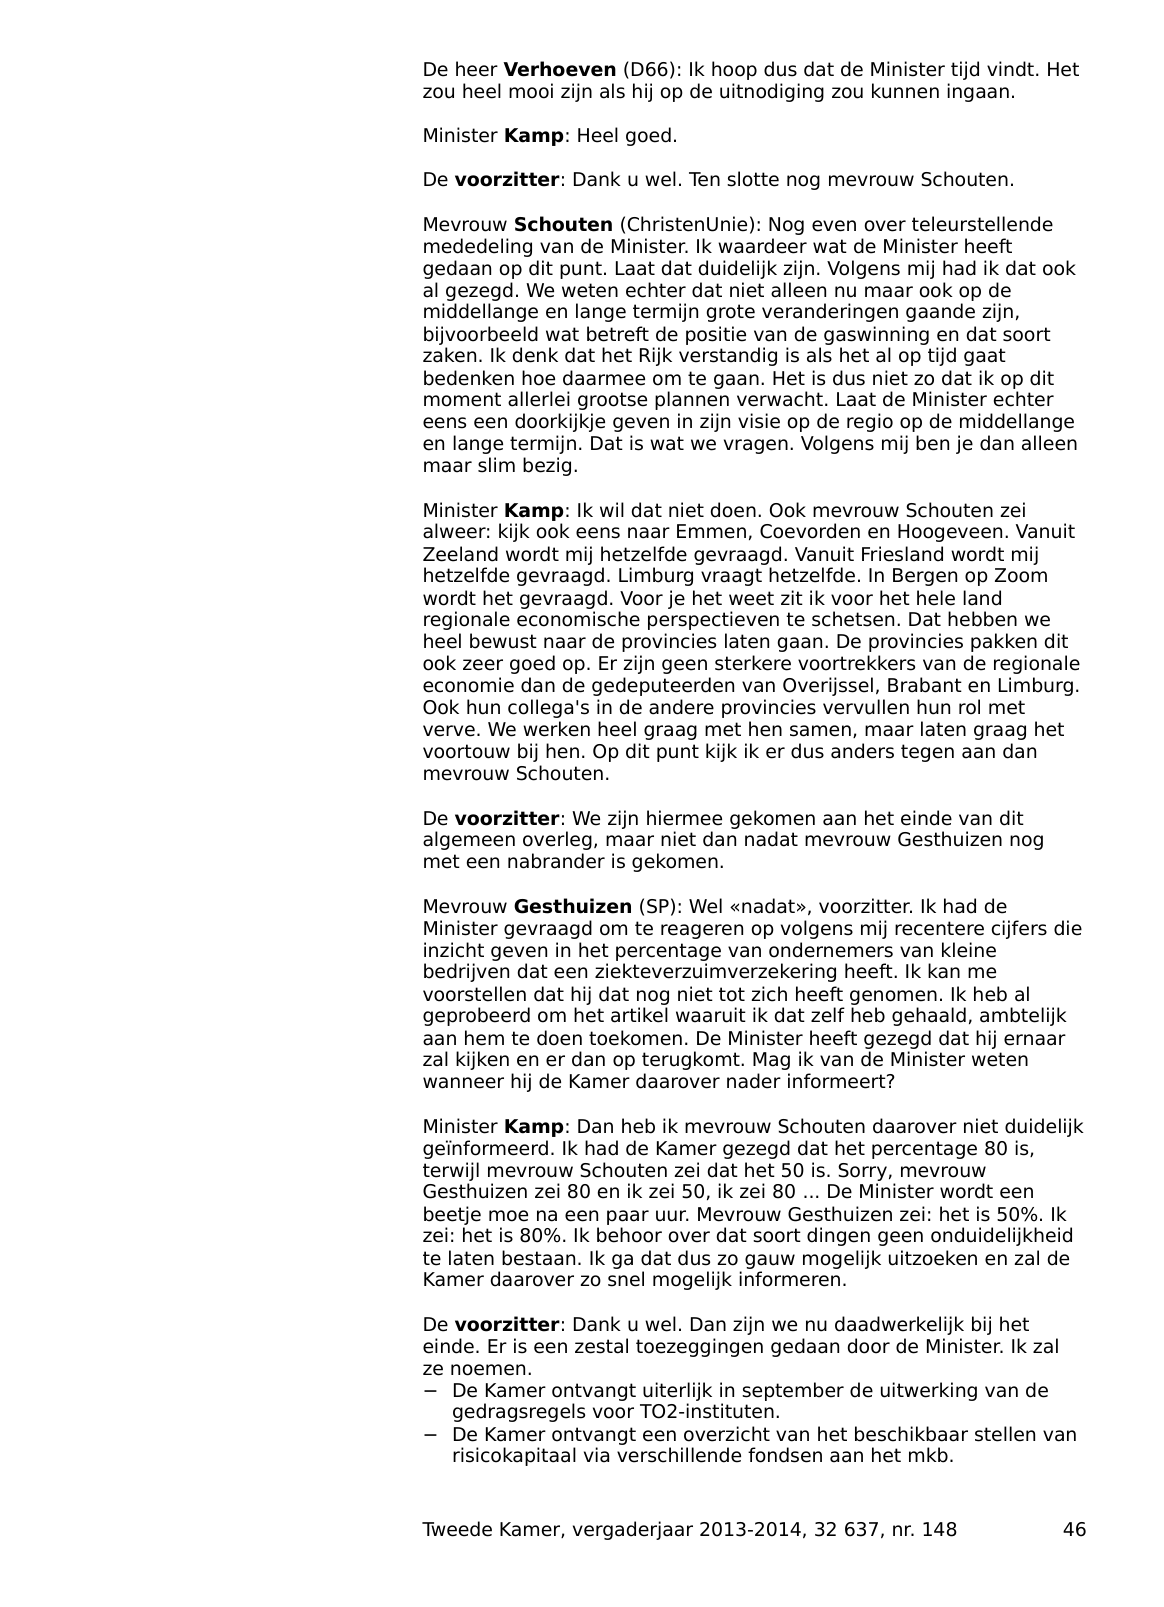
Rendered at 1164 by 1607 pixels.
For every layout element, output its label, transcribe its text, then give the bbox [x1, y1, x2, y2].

text De voorzitter: We zijn hiermee gekomen aan het einde van dit algemeen overleg, maar niet dan nadat mevrouw Gesthuizen nog met een nabrander is gekomen. [422, 807, 1087, 873]
text Mevrouw Gesthuizen (SP): Wel «nadat», voorzitter. Ik had de Minister gevraagd om te reageren op volgens mij recentere cijfers die inzicht geven in het percentage van ondernemers van kleine bedrijven dat een ziekteverzuimverzekering heeft. Ik kan me voorstellen dat hij dat nog niet tot zich heeft genomen. Ik heb al geprobeerd om het artikel waaruit ik dat zelf heb gehaald, ambtelijk aan hem te doen toekomen. De Minister heeft gezegd dat hij ernaar zal kijken en er dan op terugkomt. Mag ik van de Minister weten wanneer hij de Kamer daarover nader informeert? [422, 896, 1087, 1093]
text De voorzitter: Dank u wel. Ten slotte nog mevrouw Schouten. [422, 169, 1087, 191]
text Mevrouw Schouten (ChristenUnie): Nog even over teleurstellende mededeling van de Minister. Ik waardeer wat de Minister heeft gedaan op dit punt. Laat dat duidelijk zijn. Volgens mij had ik dat ook al gezegd. We weten echter dat niet alleen nu maar ook op de middellange en lange termijn grote veranderingen gaande zijn, bijvoorbeeld wat betreft de positie van de gaswinning en dat soort zaken. Ik denk dat het Rijk verstandig is als het al op tijd gaat bedenken hoe daarmee om te gaan. Het is dus niet zo dat ik op dit moment allerlei grootse plannen verwacht. Laat de Minister echter eens een doorkijkje geven in zijn visie op de regio op de middellange en lange termijn. Dat is wat we vragen. Volgens mij ben je dan alleen maar slim bezig. [422, 213, 1087, 477]
text De heer Verhoeven (D66): Ik hoop dus dat de Minister tijd vindt. Het zou heel mooi zijn als hij op de uitnodiging zou kunnen ingaan. [422, 59, 1087, 103]
text − De Kamer ontvangt uiterlijk in september de uitwerking van de gedragsregels voor TO2-instituten. [422, 1379, 1087, 1423]
text Minister Kamp: Dan heb ik mevrouw Schouten daarover niet duidelijk geïnformeerd. Ik had de Kamer gezegd dat het percentage 80 is, terwijl mevrouw Schouten zei dat het 50 is. Sorry, mevrouw Gesthuizen zei 80 en ik zei 50, ik zei 80 ... De Minister wordt een beetje moe na een paar uur. Mevrouw Gesthuizen zei: het is 50%. Ik zei: het is 80%. Ik behoor over dat soort dingen geen onduidelijkheid te laten bestaan. Ik ga dat dus zo gauw mogelijk uitzoeken en zal de Kamer daarover zo snel mogelijk informeren. [422, 1116, 1087, 1291]
text Minister Kamp: Heel goed. [422, 125, 1087, 147]
text De voorzitter: Dank u wel. Dan zijn we nu daadwerkelijk bij het einde. Er is een zestal toezeggingen gedaan door de Minister. Ik zal ze noemen. [422, 1313, 1087, 1379]
text Minister Kamp: Ik wil dat niet doen. Ook mevrouw Schouten zei alweer: kijk ook eens naar Emmen, Coevorden en Hoogeveen. Vanuit Zeeland wordt mij hetzelfde gevraagd. Vanuit Friesland wordt mij hetzelfde gevraagd. Limburg vraagt hetzelfde. In Bergen op Zoom wordt het gevraagd. Voor je het weet zit ik voor het hele land regionale economische perspectieven te schetsen. Dat hebben we heel bewust naar de provincies laten gaan. De provincies pakken dit ook zeer goed op. Er zijn geen sterkere voortrekkers van de regionale economie dan de gedeputeerden van Overijssel, Brabant en Limburg. Ook hun collega's in de andere provincies vervullen hun rol met verve. We werken heel graag met hen samen, maar laten graag het voortouw bij hen. Op dit punt kijk ik er dus anders tegen aan dan mevrouw Schouten. [422, 499, 1087, 785]
text − De Kamer ontvangt een overzicht van het beschikbaar stellen van risicokapitaal via verschillende fondsen aan het mkb. [422, 1423, 1087, 1467]
